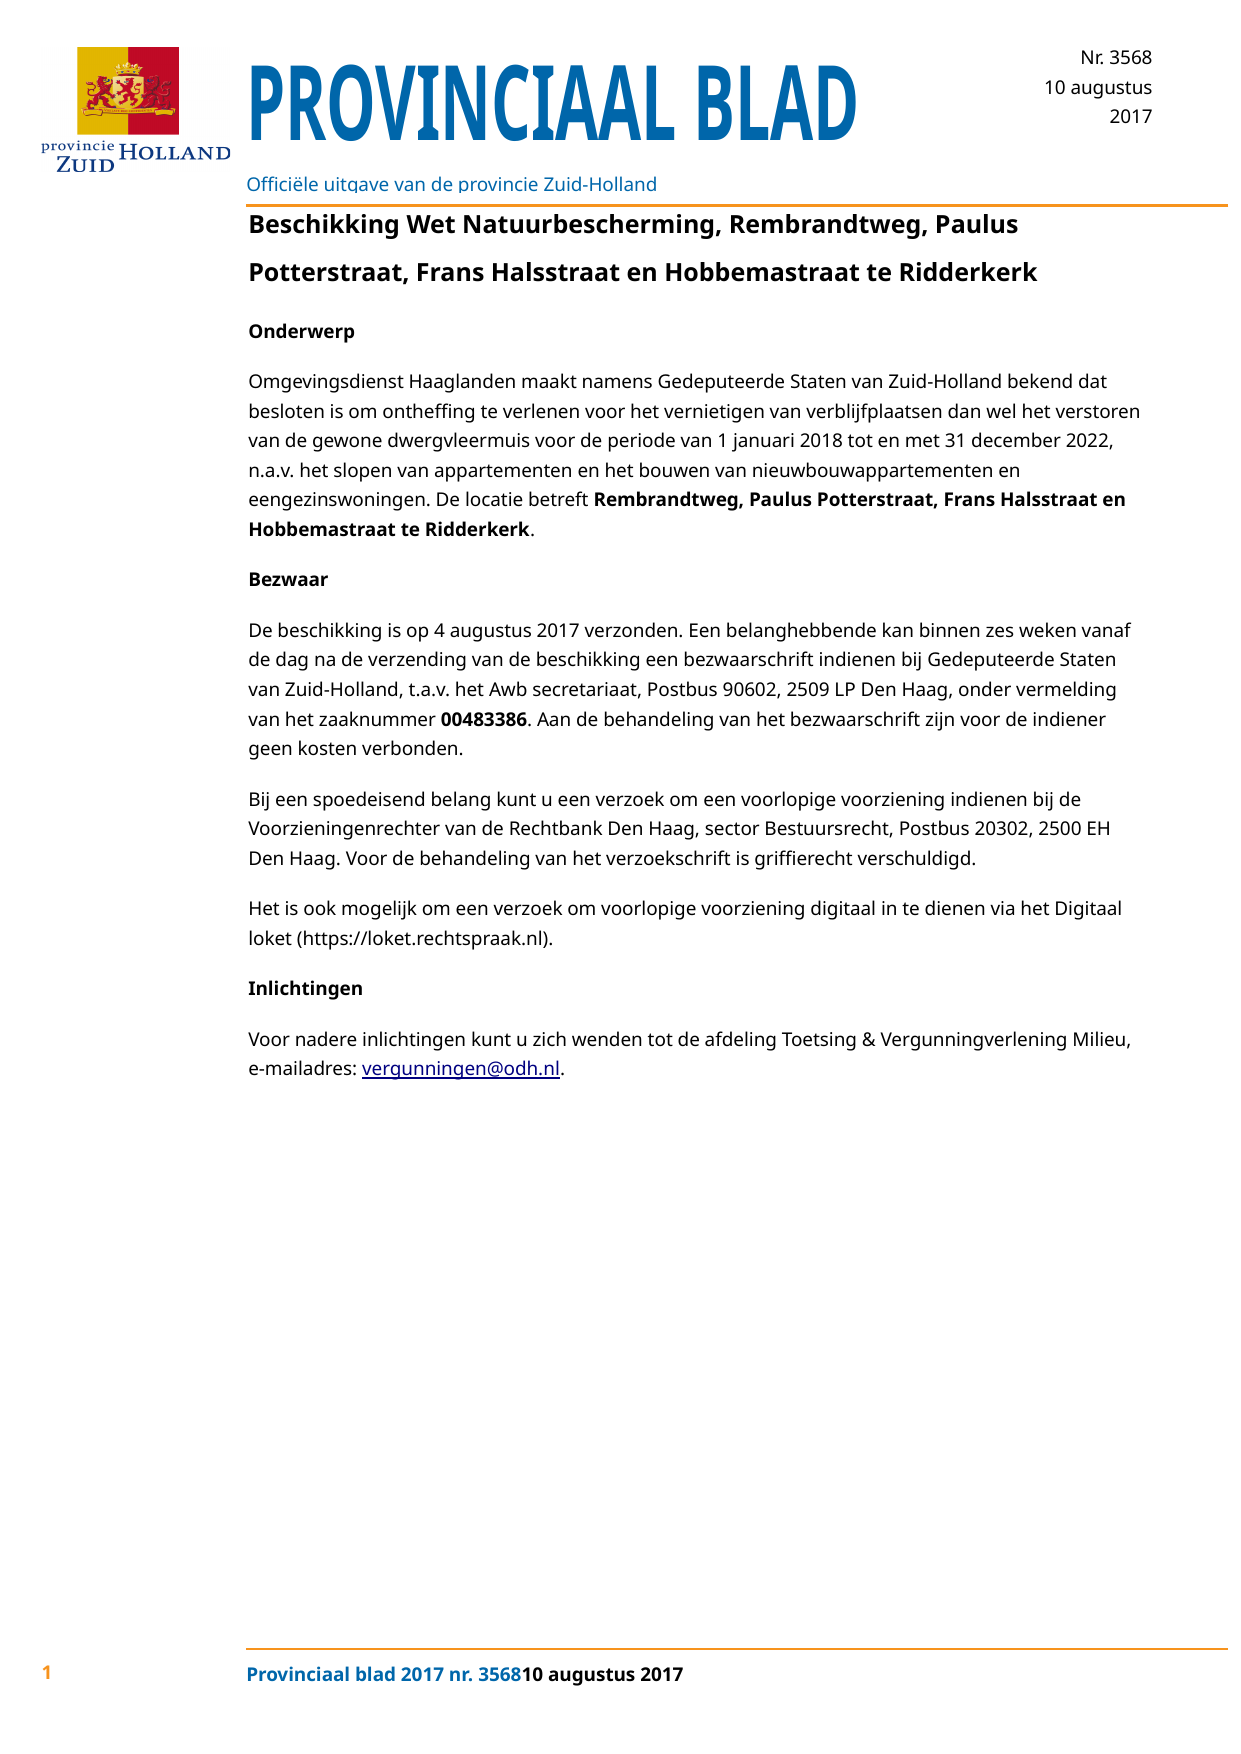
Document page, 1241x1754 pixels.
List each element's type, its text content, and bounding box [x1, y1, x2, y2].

text De beschikking is op 4 augustus 2017 verzonden. Een belanghebbende kan binnen zes weken vanaf de dag na de verzending van de beschikking een bezwaarschrift indienen bij Gedeputeerde Staten van Zuid-Holland, t.a.v. het Awb secretariaat, Postbus 90602, 2509 LP Den Haag, onder vermelding van het zaaknummer 00483386. Aan de behandeling van het bezwaarschrift zijn voor de indiener geen kosten verbonden. [248, 617, 1152, 761]
text Omgevingsdienst Haaglanden maakt namens Gedeputeerde Staten van Zuid-Holland bekend dat besloten is om ontheffing te verlenen voor het vernietigen van verblijfplaatsen dan wel het verstoren van de gewone dwergvleermuis voor de periode van 1 januari 2018 tot en met 31 december 2022, n.a.v. het slopen van appartementen en het bouwen van nieuwbouwappartementen en eengezinswoningen. De locatie betreft Rembrandtweg, Paulus Potterstraat, Frans Halsstraat en Hobbemastraat te Ridderkerk. [248, 368, 1152, 542]
text Voor nadere inlichtingen kunt u zich wenden tot de afdeling Toetsing & Vergunningverlening Milieu, e-mailadres: vergunningen@odh.nl. [248, 1026, 1152, 1081]
text Bezwaar [248, 567, 1152, 592]
text Bij een spoedeisend belang kunt u een verzoek om een voorlopige voorziening indienen bij de Voorzieningenrechter van de Rechtbank Den Haag, sector Bestuursrecht, Postbus 20302, 2500 EH Den Haag. Voor de behandeling van het verzoekschrift is griffierecht verschuldigd. [248, 786, 1152, 871]
text Beschikking Wet Natuurbescherming, Rembrandtweg, Paulus Potterstraat, Frans Halsstraat en Hobbemastraat te Ridderkerk [248, 207, 1152, 288]
text Het is ook mogelijk om een verzoek om voorlopige voorziening digitaal in te dienen via het Digitaal loket (https://loket.rechtspraak.nl). [248, 895, 1152, 951]
picture [41, 47, 231, 172]
text Inlichtingen [248, 975, 1152, 1001]
text Onderwerp [248, 318, 1152, 344]
